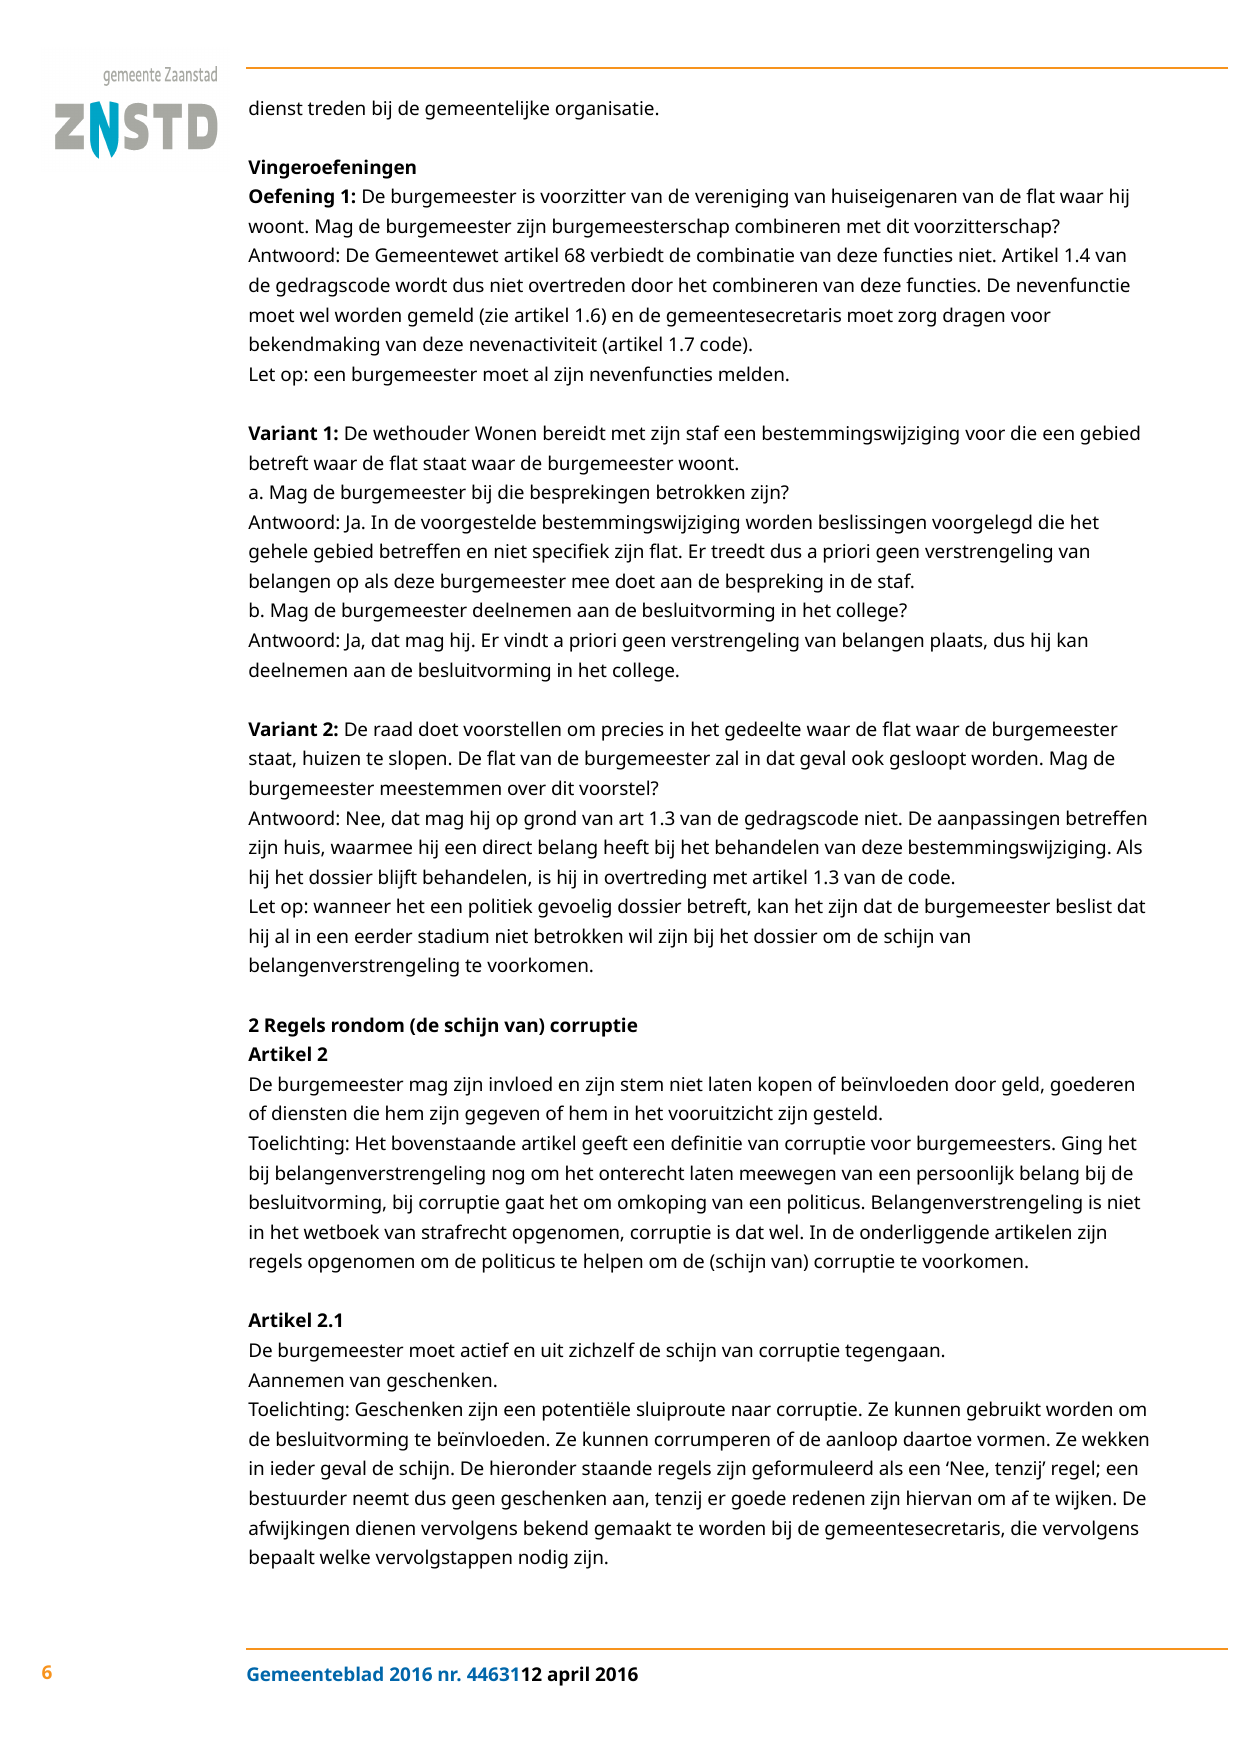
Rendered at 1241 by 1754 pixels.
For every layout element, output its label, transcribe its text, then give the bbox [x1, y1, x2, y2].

text De burgemeester moet actief en uit zichzelf de schijn van corruptie tegengaan. [248, 1337, 1152, 1363]
text Oefening 1: De burgemeester is voorzitter van de vereniging van huiseigenaren van de flat waar hij woont. Mag de burgemeester zijn burgemeesterschap combineren met dit voorzitterschap? [248, 183, 1152, 239]
text Let op: een burgemeester moet al zijn nevenfuncties melden. [248, 361, 1152, 387]
text Antwoord: Ja, dat mag hij. Er vindt a priori geen verstrengeling van belangen plaats, dus hij kan deelnemen aan de besluitvorming in het college. [248, 627, 1152, 683]
text De burgemeester mag zijn invloed en zijn stem niet laten kopen of beïnvloeden door geld, goederen of diensten die hem zijn gegeven of hem in het vooruitzicht zijn gesteld. [248, 1071, 1152, 1126]
text Artikel 2 [248, 1041, 1152, 1067]
text 2 Regels rondom (de schijn van) corruptie [248, 1012, 1152, 1038]
text Let op: wanneer het een politiek gevoelig dossier betreft, kan het zijn dat de burgemeester beslist dat hij al in een eerder stadium niet betrokken wil zijn bij het dossier om de schijn van belangenverstrengeling te voorkomen. [248, 893, 1152, 978]
picture [41, 47, 231, 172]
text Artikel 2.1 [248, 1308, 1152, 1333]
text Antwoord: Nee, dat mag hij op grond van art 1.3 van de gedragscode niet. De aanpassingen betreffen zijn huis, waarmee hij een direct belang heeft bij het behandelen van deze bestemmingswijziging. Als hij het dossier blijft behandelen, is hij in overtreding met artikel 1.3 van de code. [248, 805, 1152, 890]
text b. Mag de burgemeester deelnemen aan de besluitvorming in het college? [248, 598, 1152, 623]
text dienst treden bij de gemeentelijke organisatie. [248, 95, 1152, 121]
text a. Mag de burgemeester bij die besprekingen betrokken zijn? [248, 479, 1152, 505]
text Antwoord: Ja. In de voorgestelde bestemmingswijziging worden beslissingen voorgelegd die het gehele gebied betreffen en niet specifiek zijn flat. Er treedt dus a priori geen verstrengeling van belangen op als deze burgemeester mee doet aan de bespreking in de staf. [248, 509, 1152, 594]
text Aannemen van geschenken. [248, 1367, 1152, 1393]
text Vingeroefeningen [248, 154, 1152, 180]
text Variant 2: De raad doet voorstellen om precies in het gedeelte waar de flat waar de burgemeester staat, huizen te slopen. De flat van de burgemeester zal in dat geval ook gesloopt worden. Mag de burgemeester meestemmen over dit voorstel? [248, 716, 1152, 801]
text Toelichting: Geschenken zijn een potentiële sluiproute naar corruptie. Ze kunnen gebruikt worden om de besluitvorming te beïnvloeden. Ze kunnen corrumperen of de aanloop daartoe vormen. Ze wekken in ieder geval de schijn. De hieronder staande regels zijn geformuleerd als een ‘Nee, tenzij’ regel; een bestuurder neemt dus geen geschenken aan, tenzij er goede redenen zijn hiervan om af te wijken. De afwijkingen dienen vervolgens bekend gemaakt te worden bij de gemeentesecretaris, die vervolgens bepaalt welke vervolgstappen nodig zijn. [248, 1396, 1152, 1570]
text Toelichting: Het bovenstaande artikel geeft een definitie van corruptie voor burgemeesters. Ging het bij belangenverstrengeling nog om het onterecht laten meewegen van een persoonlijk belang bij de besluitvorming, bij corruptie gaat het om omkoping van een politicus. Belangenverstrengeling is niet in het wetboek van strafrecht opgenomen, corruptie is dat wel. In de onderliggende artikelen zijn regels opgenomen om de politicus te helpen om de (schijn van) corruptie te voorkomen. [248, 1130, 1152, 1274]
text Variant 1: De wethouder Wonen bereidt met zijn staf een bestemmingswijziging voor die een gebied betreft waar de flat staat waar de burgemeester woont. [248, 420, 1152, 476]
text Antwoord: De Gemeentewet artikel 68 verbiedt de combinatie van deze functies niet. Artikel 1.4 van de gedragscode wordt dus niet overtreden door het combineren van deze functies. De nevenfunctie moet wel worden gemeld (zie artikel 1.6) en de gemeentesecretaris moet zorg dragen voor bekendmaking van deze nevenactiviteit (artikel 1.7 code). [248, 243, 1152, 357]
